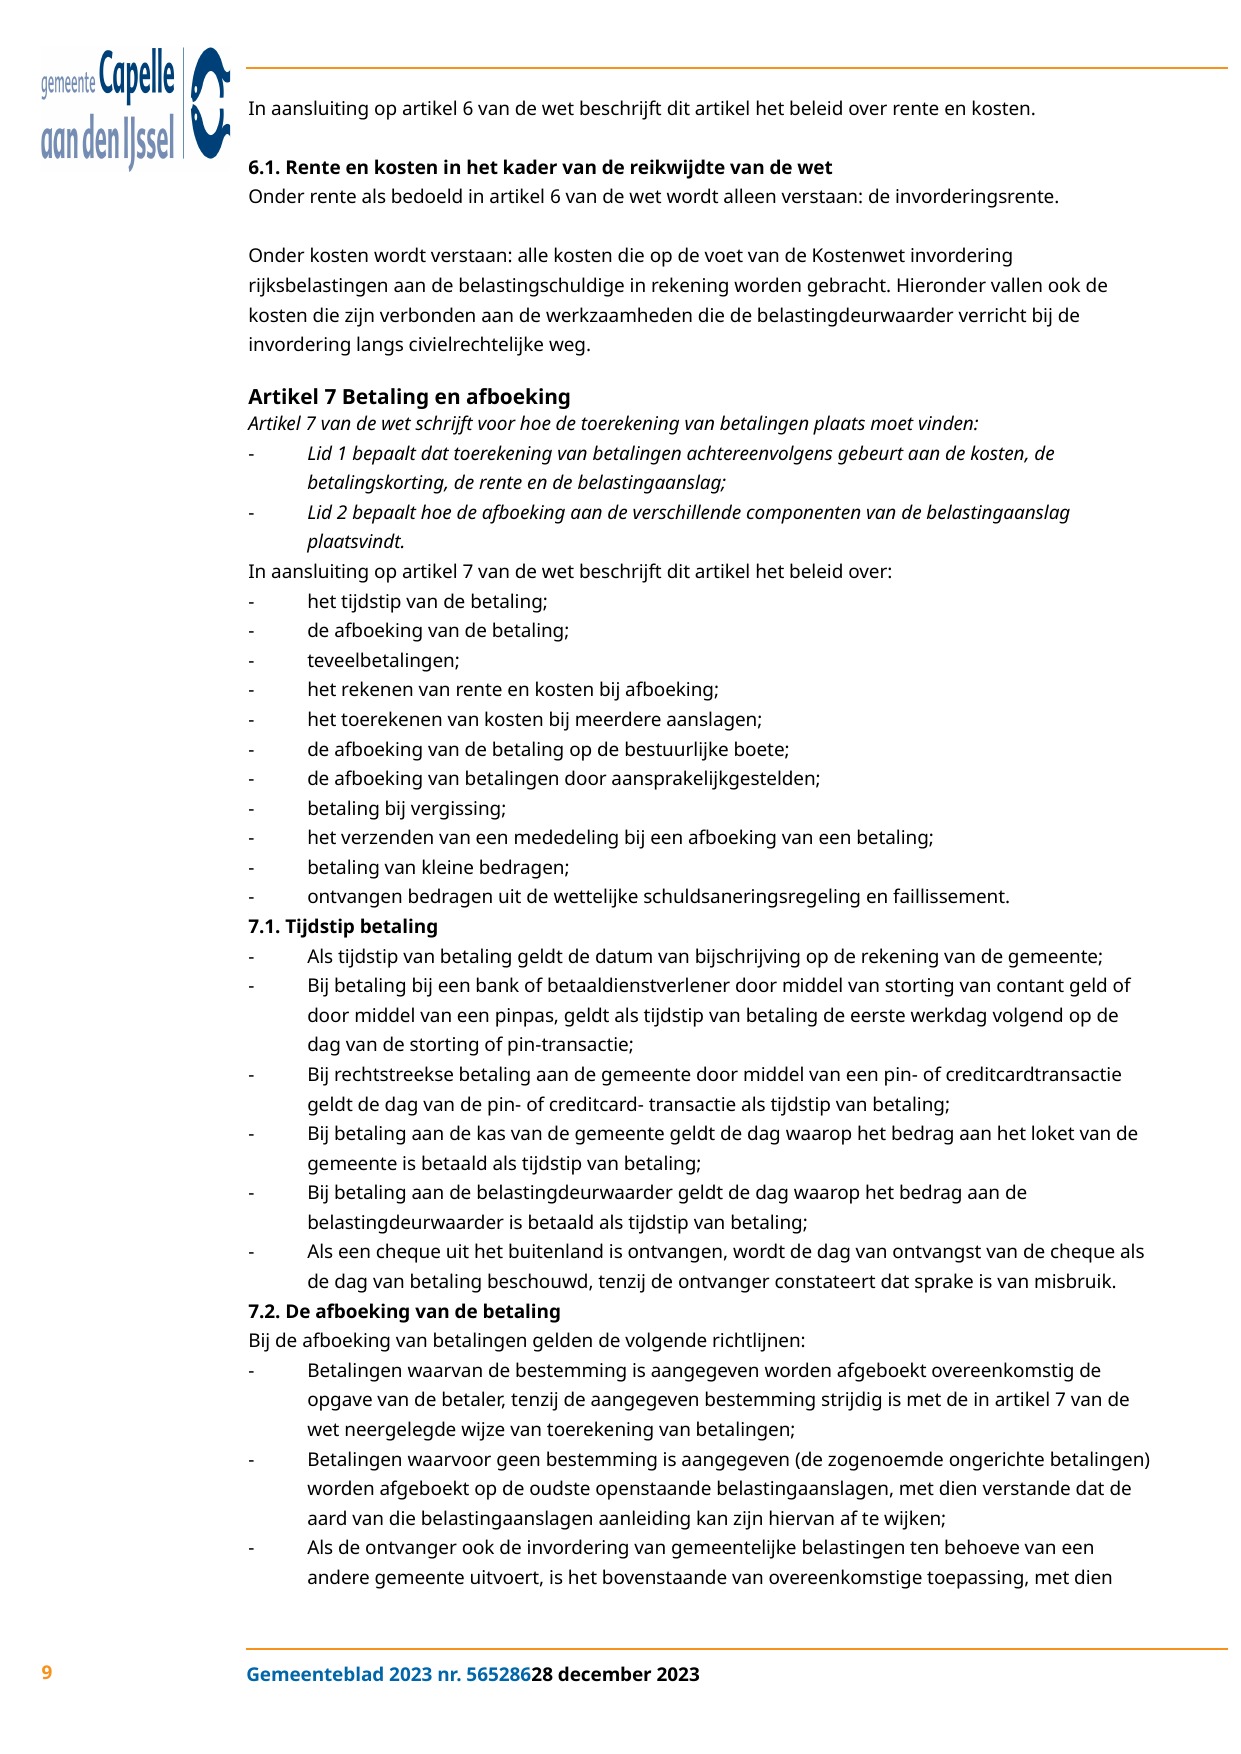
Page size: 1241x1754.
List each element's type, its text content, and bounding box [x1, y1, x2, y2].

list Als tijdstip van betaling geldt de datum van bijschrijving op de rekening van de gemeente; [248, 943, 1152, 968]
text Bij de afboeking van betalingen gelden de volgende richtlijnen: [248, 1327, 1152, 1353]
list Lid 1 bepaalt dat toerekening van betalingen achtereenvolgens gebeurt aan de kosten, de betalingskorting, de rente en de belastingaanslag; [248, 440, 1152, 495]
list de afboeking van de betaling op de bestuurlijke boete; [248, 736, 1152, 761]
picture [41, 47, 231, 172]
list Bij rechtstreekse betaling aan de gemeente door middel van een pin- of creditcardtransactie geldt de dag van de pin- of creditcard- transactie als tijdstip van betaling; [248, 1061, 1152, 1116]
text Onder rente als bedoeld in artikel 6 van de wet wordt alleen verstaan: de invorderingsrente. [248, 183, 1152, 209]
list betaling bij vergissing; [248, 795, 1152, 821]
text Artikel 7 van de wet schrijft voor hoe de toerekening van betalingen plaats moet vinden: [248, 410, 1152, 436]
text 6.1. Rente en kosten in het kader van de reikwijdte van de wet [248, 154, 1152, 180]
list ontvangen bedragen uit de wettelijke schuldsaneringsregeling en faillissement. [248, 884, 1152, 909]
list het toerekenen van kosten bij meerdere aanslagen; [248, 706, 1152, 732]
list betaling van kleine bedragen; [248, 854, 1152, 880]
list Bij betaling bij een bank of betaaldienstverlener door middel van storting van contant geld of door middel van een pinpas, geldt als tijdstip van betaling de eerste werkdag volgend op de dag van de storting of pin-transactie; [248, 972, 1152, 1057]
list het rekenen van rente en kosten bij afboeking; [248, 677, 1152, 702]
text Artikel 7 Betaling en afboeking [248, 382, 1152, 410]
list Als de ontvanger ook de invordering van gemeentelijke belastingen ten behoeve van een andere gemeente uitvoert, is het bovenstaande van overeenkomstige toepassing, met dien [248, 1534, 1152, 1590]
list de afboeking van de betaling; [248, 617, 1152, 643]
list de afboeking van betalingen door aansprakelijkgestelden; [248, 765, 1152, 791]
list het tijdstip van de betaling; [248, 588, 1152, 613]
list Als een cheque uit het buitenland is ontvangen, wordt de dag van ontvangst van de cheque als de dag van betaling beschouwd, tenzij de ontvanger constateert dat sprake is van misbruik. [248, 1239, 1152, 1294]
list Bij betaling aan de kas van de gemeente geldt de dag waarop het bedrag aan het loket van de gemeente is betaald als tijdstip van betaling; [248, 1120, 1152, 1176]
list Lid 2 bepaalt hoe de afboeking aan de verschillende componenten van de belastingaanslag plaatsvindt. [248, 499, 1152, 554]
text Onder kosten wordt verstaan: alle kosten die op de voet van de Kostenwet invordering rijksbelastingen aan de belastingschuldige in rekening worden gebracht. Hieronder vallen ook de kosten die zijn verbonden aan de werkzaamheden die de belastingdeurwaarder verricht bij de invordering langs civielrechtelijke weg. [248, 243, 1152, 357]
text 7.1. Tijdstip betaling [248, 913, 1152, 939]
text In aansluiting op artikel 7 van de wet beschrijft dit artikel het beleid over: [248, 558, 1152, 584]
list het verzenden van een mededeling bij een afboeking van een betaling; [248, 824, 1152, 850]
list Bij betaling aan de belastingdeurwaarder geldt de dag waarop het bedrag aan de belastingdeurwaarder is betaald als tijdstip van betaling; [248, 1179, 1152, 1235]
text In aansluiting op artikel 6 van de wet beschrijft dit artikel het beleid over rente en kosten. [248, 95, 1152, 121]
list Betalingen waarvoor geen bestemming is aangegeven (de zogenoemde ongerichte betalingen) worden afgeboekt op de oudste openstaande belastingaanslagen, met dien verstande dat de aard van die belastingaanslagen aanleiding kan zijn hiervan af te wijken; [248, 1446, 1152, 1531]
text 7.2. De afboeking van de betaling [248, 1298, 1152, 1323]
list Betalingen waarvan de bestemming is aangegeven worden afgeboekt overeenkomstig de opgave van de betaler, tenzij de aangegeven bestemming strijdig is met de in artikel 7 van de wet neergelegde wijze van toerekening van betalingen; [248, 1357, 1152, 1442]
list teveelbetalingen; [248, 647, 1152, 673]
